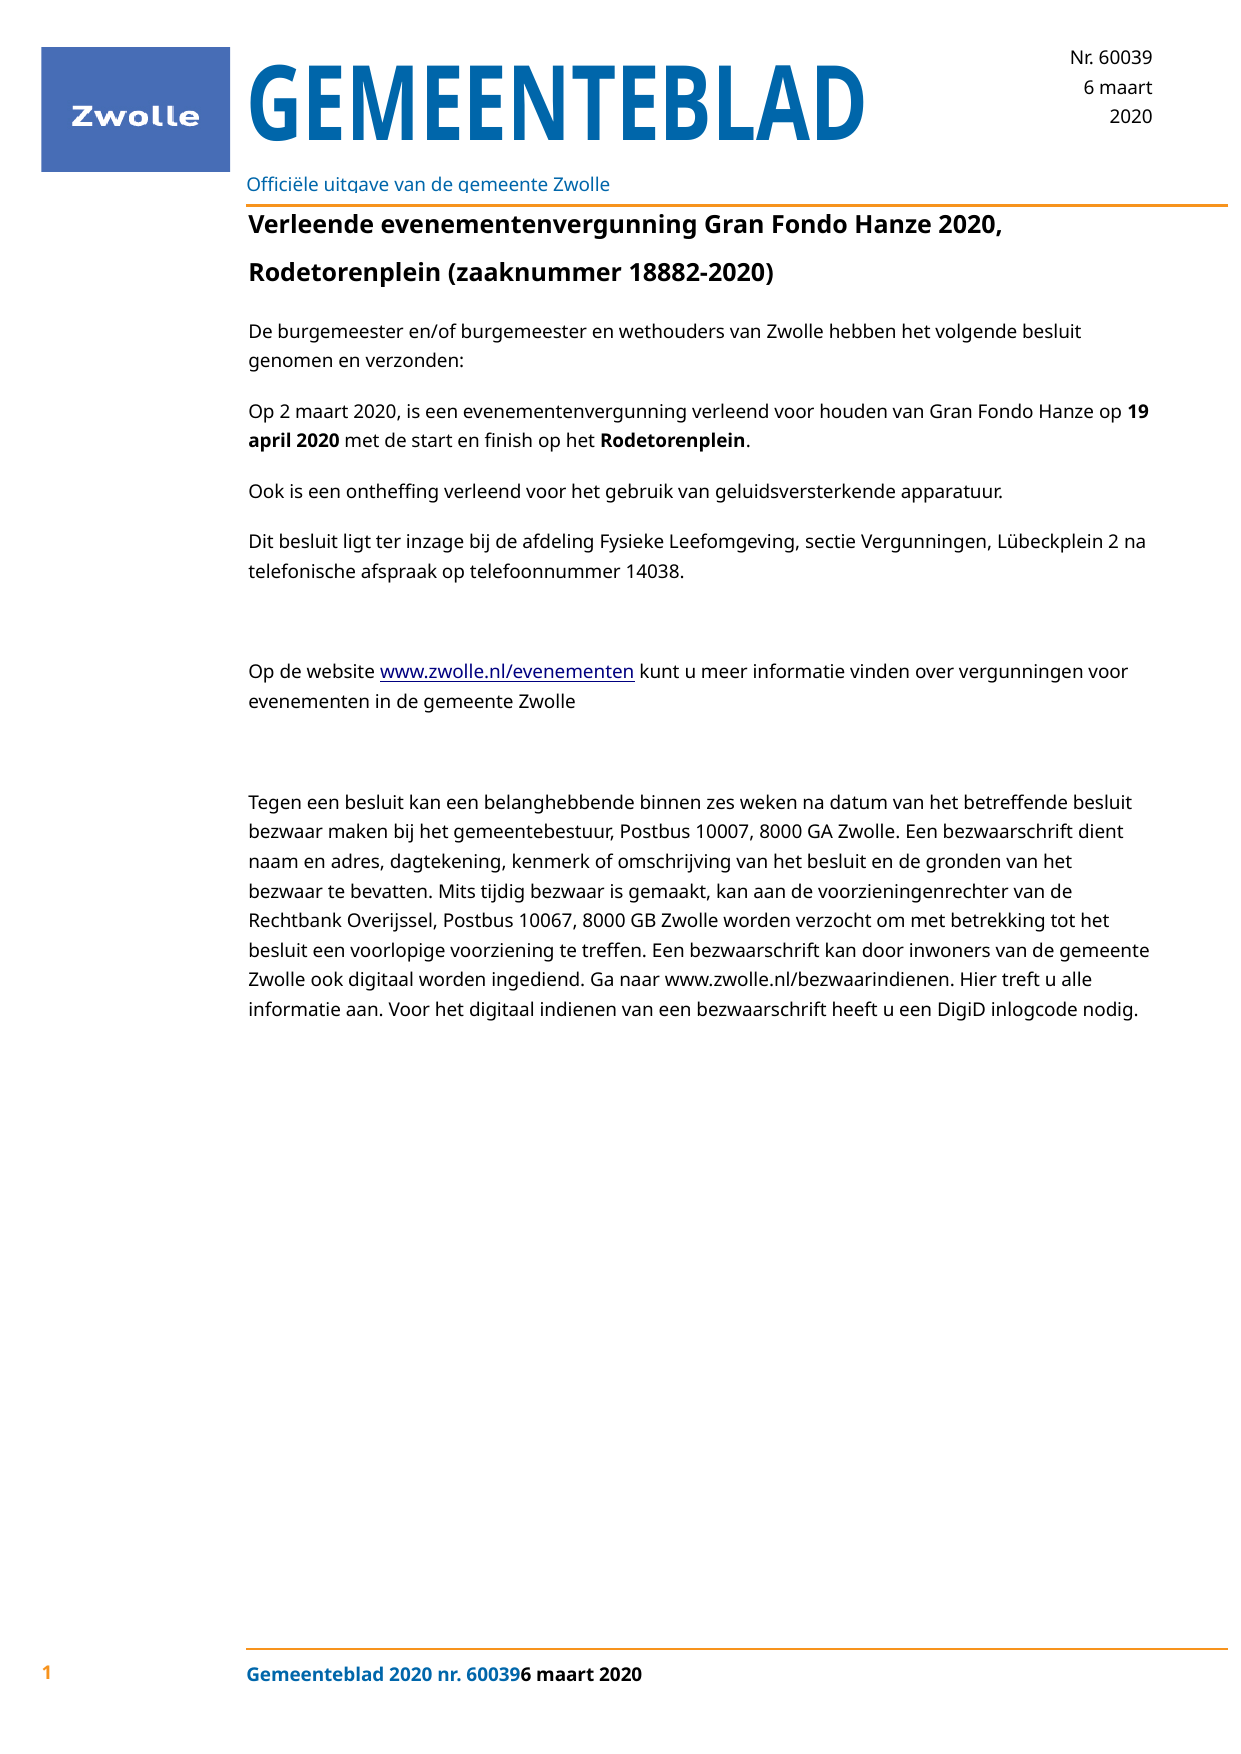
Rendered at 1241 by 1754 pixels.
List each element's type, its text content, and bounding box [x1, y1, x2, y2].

text De burgemeester en/of burgemeester en wethouders van Zwolle hebben het volgende besluit genomen en verzonden: [248, 318, 1152, 373]
picture [41, 47, 231, 172]
text Op de website www.zwolle.nl/evenementen kunt u meer informatie vinden over vergunningen voor evenementen in de gemeente Zwolle [248, 659, 1152, 714]
text Dit besluit ligt ter inzage bij de afdeling Fysieke Leefomgeving, sectie Vergunningen, Lübeckplein 2 na telefonische afspraak op telefoonnummer 14038. [248, 528, 1152, 584]
text Tegen een besluit kan een belanghebbende binnen zes weken na datum van het betreffende besluit bezwaar maken bij het gemeentebestuur, Postbus 10007, 8000 GA Zwolle. Een bezwaarschrift dient naam en adres, dagtekening, kenmerk of omschrijving van het besluit en de gronden van het bezwaar te bevatten. Mits tijdig bezwaar is gemaakt, kan aan de voorzieningenrechter van de Rechtbank Overijssel, Postbus 10067, 8000 GB Zwolle worden verzocht om met betrekking tot het besluit een voorlopige voorziening te treffen. Een bezwaarschrift kan door inwoners van de gemeente Zwolle ook digitaal worden ingediend. Ga naar www.zwolle.nl/bezwaarindienen. Hier treft u alle informatie aan. Voor het digitaal indienen van een bezwaarschrift heeft u een DigiD inlogcode nodig. [248, 789, 1152, 1022]
text Verleende evenementenvergunning Gran Fondo Hanze 2020, Rodetorenplein (zaaknummer 18882-2020) [248, 207, 1152, 288]
text Op 2 maart 2020, is een evenementenvergunning verleend voor houden van Gran Fondo Hanze op 19 april 2020 met de start en finish op het Rodetorenplein. [248, 398, 1152, 453]
text Ook is een ontheffing verleend voor het gebruik van geluidsversterkende apparatuur. [248, 478, 1152, 504]
